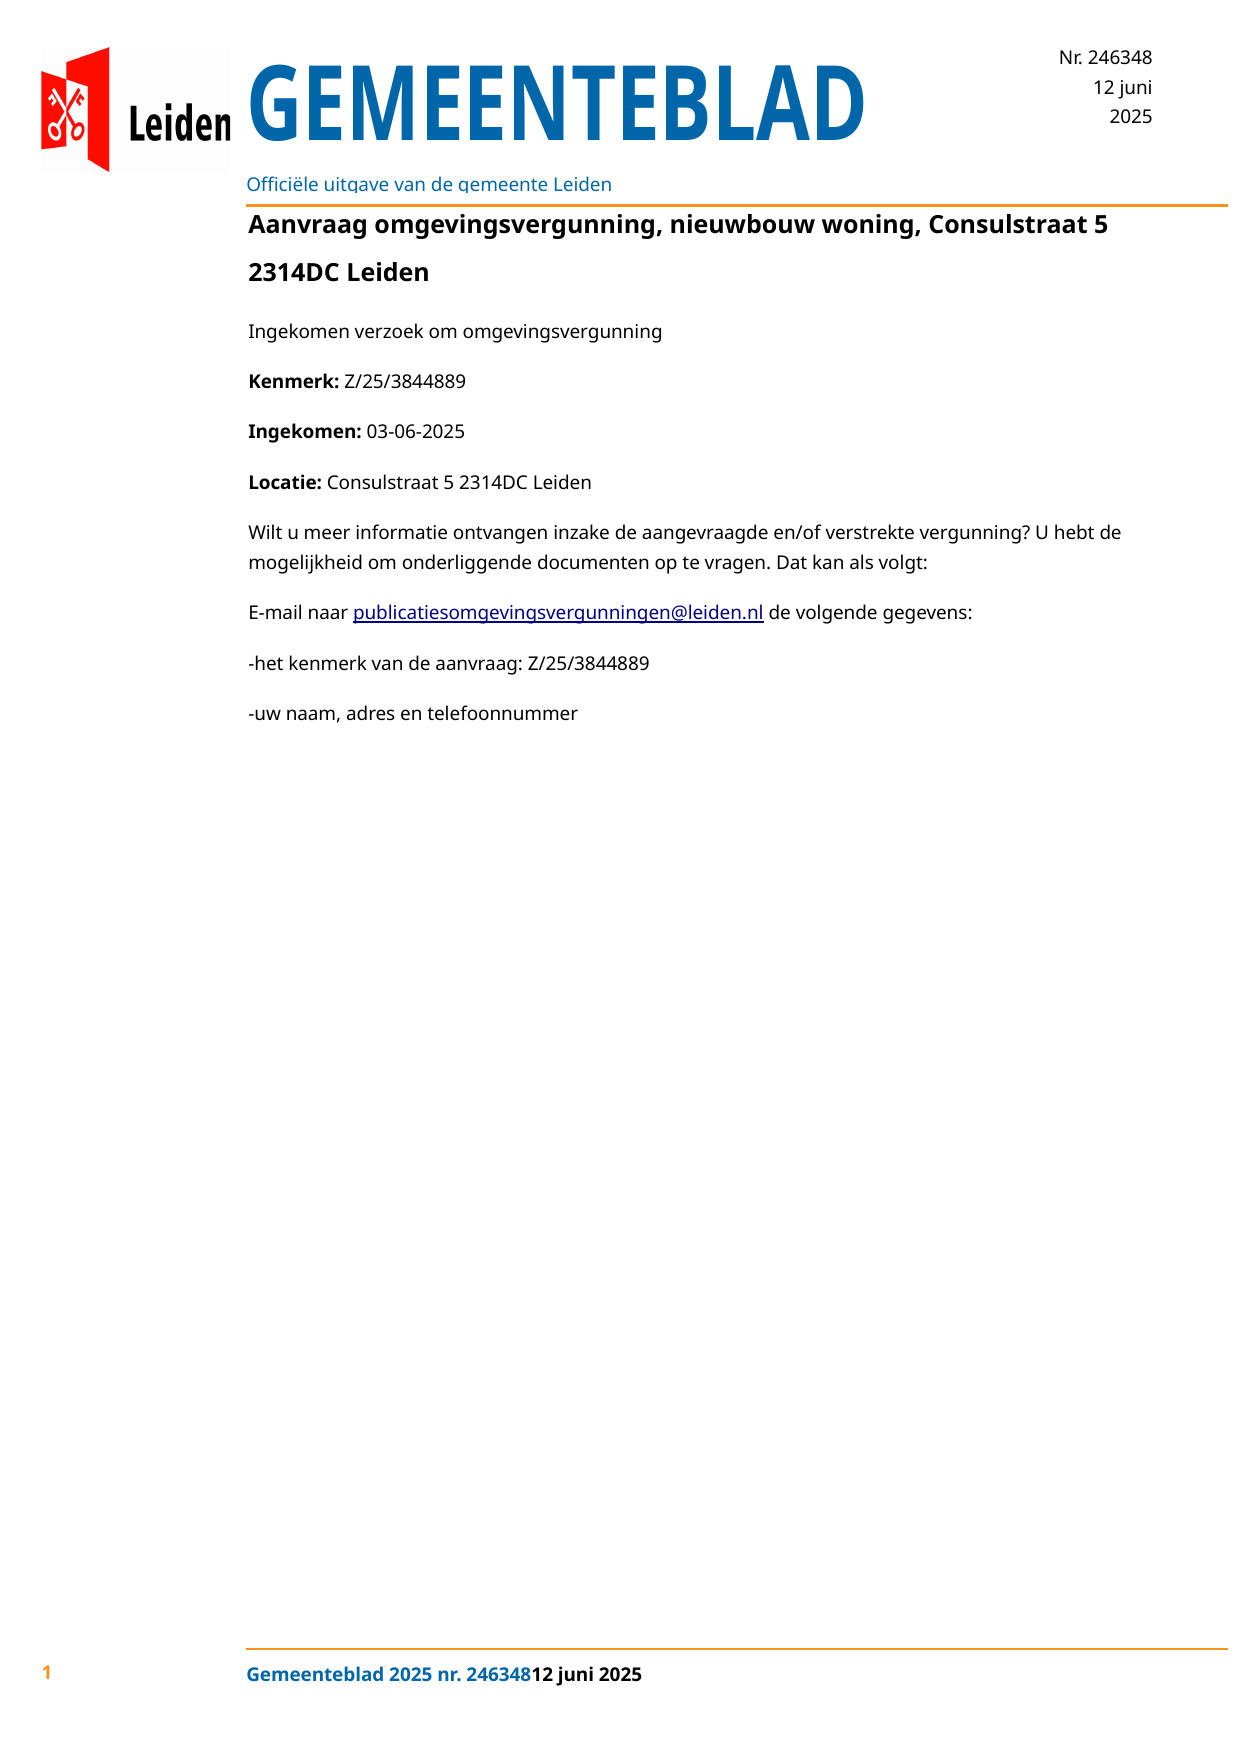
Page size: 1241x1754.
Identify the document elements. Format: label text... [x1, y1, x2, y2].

text Locatie: Consulstraat 5 2314DC Leiden [248, 469, 1152, 495]
picture [41, 47, 231, 172]
text Aanvraag omgevingsvergunning, nieuwbouw woning, Consulstraat 5 2314DC Leiden [248, 207, 1152, 288]
text E-mail naar publicatiesomgevingsvergunningen@leiden.nl de volgende gegevens: [248, 599, 1152, 625]
text -het kenmerk van de aanvraag: Z/25/3844889 [248, 650, 1152, 676]
text Wilt u meer informatie ontvangen inzake de aangevraagde en/of verstrekte vergunning? U hebt de mogelijkheid om onderliggende documenten op te vragen. Dat kan als volgt: [248, 519, 1152, 575]
text Kenmerk: Z/25/3844889 [248, 368, 1152, 394]
text Ingekomen: 03-06-2025 [248, 419, 1152, 444]
text -uw naam, adres en telefoonnummer [248, 700, 1152, 726]
text Ingekomen verzoek om omgevingsvergunning [248, 318, 1152, 344]
